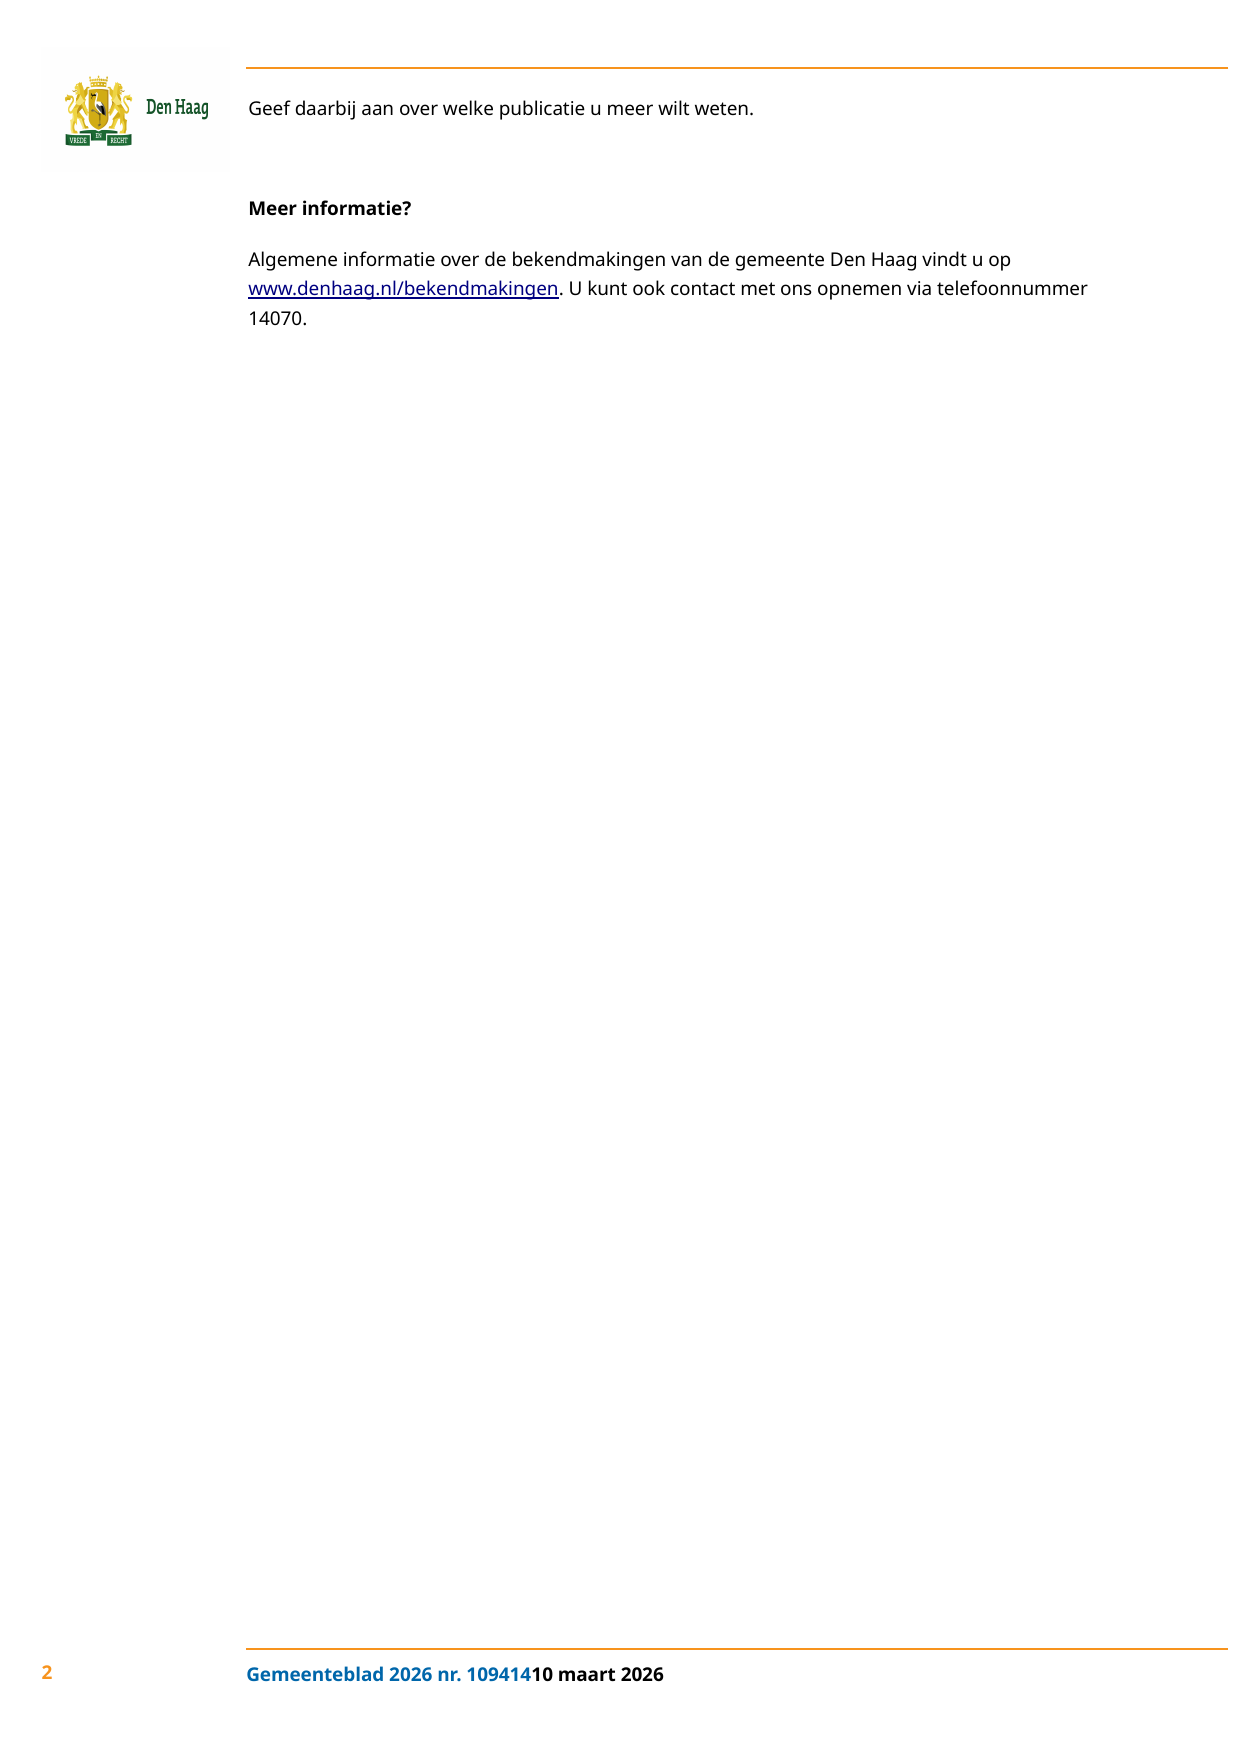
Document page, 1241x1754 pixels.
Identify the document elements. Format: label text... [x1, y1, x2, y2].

text Meer informatie? [248, 196, 1152, 221]
text Geef daarbij aan over welke publicatie u meer wilt weten. [248, 95, 1152, 121]
text Algemene informatie over de bekendmakingen van de gemeente Den Haag vindt u op www.denhaag.nl/bekendmakingen. U kunt ook contact met ons opnemen via telefoonnummer 14070. [248, 246, 1152, 331]
picture [41, 47, 231, 172]
